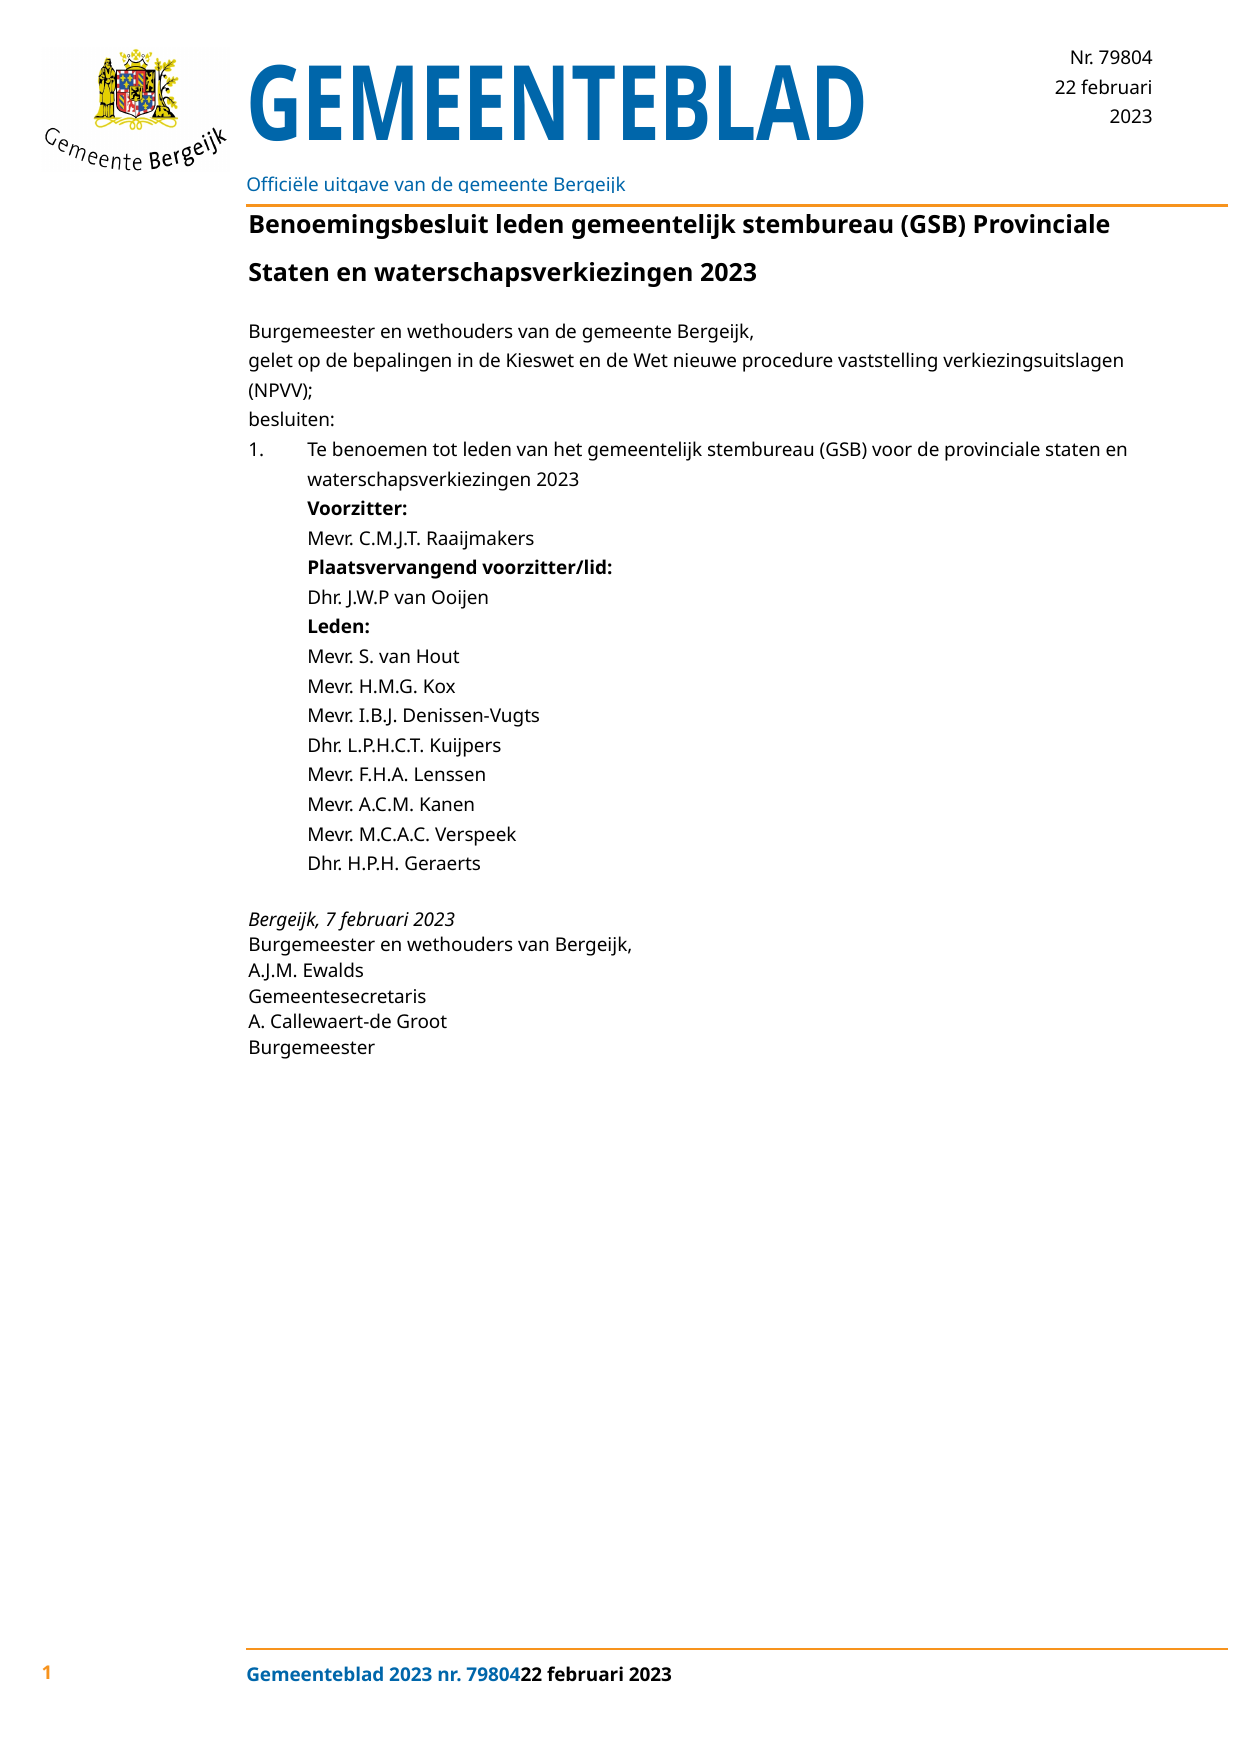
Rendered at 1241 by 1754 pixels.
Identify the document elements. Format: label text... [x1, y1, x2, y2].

list Dhr. L.P.H.C.T. Kuijpers [248, 732, 1152, 758]
list Mevr. C.M.J.T. Raaijmakers [248, 525, 1152, 551]
text besluiten: [248, 407, 1152, 432]
text Burgemeester en wethouders van Bergeijk, [248, 931, 1152, 957]
list Dhr. J.W.P van Ooijen [248, 584, 1152, 610]
list Mevr. M.C.A.C. Verspeek [248, 821, 1152, 847]
text A.J.M. Ewalds [248, 957, 1152, 983]
text Bergeijk, 7 februari 2023 [248, 906, 1152, 931]
list Leden: [248, 614, 1152, 639]
list Mevr. I.B.J. Denissen-Vugts [248, 702, 1152, 728]
text A. Callewaert-de Groot [248, 1009, 1152, 1034]
text Burgemeester en wethouders van de gemeente Bergeijk, [248, 318, 1152, 344]
text Gemeentesecretaris [248, 983, 1152, 1009]
text Benoemingsbesluit leden gemeentelijk stembureau (GSB) Provinciale Staten en waterschapsverkiezingen 2023 [248, 207, 1152, 288]
list Mevr. H.M.G. Kox [248, 673, 1152, 699]
list Voorzitter: [248, 495, 1152, 521]
list Plaatsvervangend voorzitter/lid: [248, 554, 1152, 580]
list Mevr. S. van Hout [248, 643, 1152, 669]
picture [41, 47, 231, 172]
list Mevr. F.H.A. Lenssen [248, 762, 1152, 787]
list Mevr. A.C.M. Kanen [248, 791, 1152, 817]
text Burgemeester [248, 1034, 1152, 1060]
list Dhr. H.P.H. Geraerts [248, 850, 1152, 876]
text gelet op de bepalingen in de Kieswet en de Wet nieuwe procedure vaststelling verkiezingsuitslagen (NPVV); [248, 347, 1152, 403]
list Te benoemen tot leden van het gemeentelijk stembureau (GSB) voor de provinciale staten en waterschapsverkiezingen 2023 [248, 436, 1152, 492]
